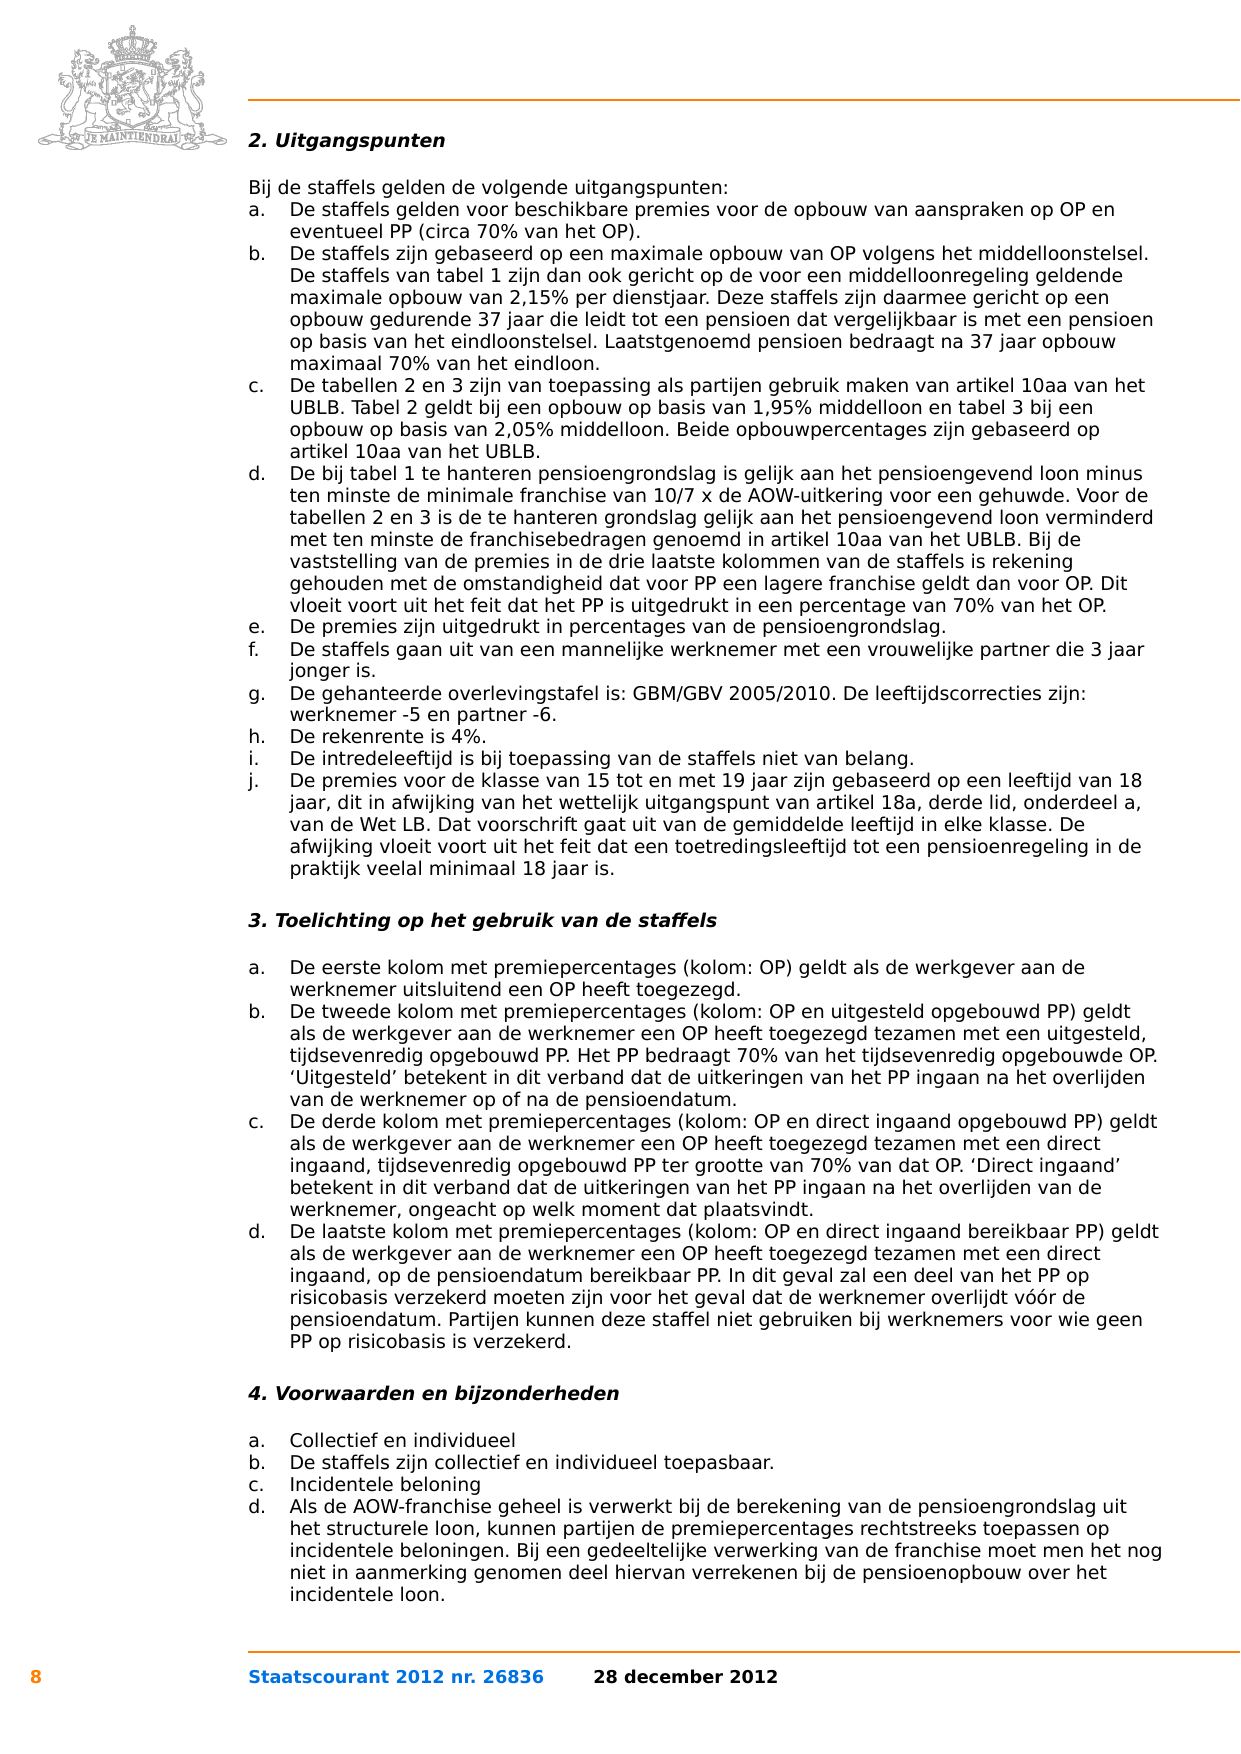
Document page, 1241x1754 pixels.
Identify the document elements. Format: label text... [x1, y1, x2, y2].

text g. De gehanteerde overlevingstafel is: GBM/GBV 2005/2010. De leeftijdscorrecties zijn: werknemer -5 en partner -6. [248, 682, 1163, 726]
text c. De derde kolom met premiepercentages (kolom: OP en direct ingaand opgebouwd PP) geldt als de werkgever aan de werknemer een OP heeft toegezegd tezamen met een direct ingaand, tijdsevenredig opgebouwd PP ter grootte van 70% van dat OP. ‘Direct ingaand’ betekent in dit verband dat de uitkeringen van het PP ingaan na het overlijden van de werknemer, ongeacht op welk moment dat plaatsvindt. [248, 1111, 1163, 1221]
text c. De tabellen 2 en 3 zijn van toepassing als partijen gebruik maken van artikel 10aa van het UBLB. Tabel 2 geldt bij een opbouw op basis van 1,95% middelloon en tabel 3 bij een opbouw op basis van 2,05% middelloon. Beide opbouwpercentages zijn gebaseerd op artikel 10aa van het UBLB. [248, 375, 1163, 463]
text h. De rekenrente is 4%. [248, 726, 1163, 748]
text d. Als de AOW-franchise geheel is verwerkt bij de berekening van de pensioengrondslag uit het structurele loon, kunnen partijen de premiepercentages rechtstreeks toepassen op incidentele beloningen. Bij een gedeeltelijke verwerking van de franchise moet men het nog niet in aanmerking genomen deel hiervan verrekenen bij de pensioenopbouw over het incidentele loon. [248, 1496, 1163, 1606]
text d. De bij tabel 1 te hanteren pensioengrondslag is gelijk aan het pensioengevend loon minus ten minste de minimale franchise van 10/7 x de AOW-uitkering voor een gehuwde. Voor de tabellen 2 en 3 is de te hanteren grondslag gelijk aan het pensioengevend loon verminderd met ten minste de franchisebedragen genoemd in artikel 10aa van het UBLB. Bij de vaststelling van de premies in de drie laatste kolommen van de staffels is rekening gehouden met de omstandigheid dat voor PP een lagere franchise geldt dan voor OP. Dit vloeit voort uit het feit dat het PP is uitgedrukt in een percentage van 70% van het OP. [248, 463, 1163, 616]
text f. De staffels gaan uit van een mannelijke werknemer met een vrouwelijke partner die 3 jaar jonger is. [248, 638, 1163, 682]
text b. De staffels zijn collectief en individueel toepasbaar. [248, 1452, 1163, 1474]
text a. Collectief en individueel [248, 1430, 1163, 1452]
text d. De laatste kolom met premiepercentages (kolom: OP en direct ingaand bereikbaar PP) geldt als de werkgever aan de werknemer een OP heeft toegezegd tezamen met een direct ingaand, op de pensioendatum bereikbaar PP. In dit geval zal een deel van het PP op risicobasis verzekerd moeten zijn voor het geval dat de werknemer overlijdt vóór de pensioendatum. Partijen kunnen deze staffel niet gebruiken bij werknemers voor wie geen PP op risicobasis is verzekerd. [248, 1221, 1163, 1353]
text e. De premies zijn uitgedrukt in percentages van de pensioengrondslag. [248, 616, 1163, 638]
picture [38, 25, 227, 150]
text i. De intredeleeftijd is bij toepassing van de staffels niet van belang. [248, 748, 1163, 770]
text a. De eerste kolom met premiepercentages (kolom: OP) geldt als de werkgever aan de werknemer uitsluitend een OP heeft toegezegd. [248, 957, 1163, 1001]
text a. De staffels gelden voor beschikbare premies voor de opbouw van aanspraken op OP en eventueel PP (circa 70% van het OP). [248, 199, 1163, 243]
subtitle 4. Voorwaarden en bijzonderheden [248, 1383, 1163, 1405]
text j. De premies voor de klasse van 15 tot en met 19 jaar zijn gebaseerd op een leeftijd van 18 jaar, dit in afwijking van het wettelijk uitgangspunt van artikel 18a, derde lid, onderdeel a, van de Wet LB. Dat voorschrift gaat uit van de gemiddelde leeftijd in elke klasse. De afwijking vloeit voort uit het feit dat een toetredingsleeftijd tot een pensioenregeling in de praktijk veelal minimaal 18 jaar is. [248, 770, 1163, 880]
text Bij de staffels gelden de volgende uitgangspunten: [248, 177, 1163, 199]
text b. De staffels zijn gebaseerd op een maximale opbouw van OP volgens het middelloonstelsel. De staffels van tabel 1 zijn dan ook gericht op de voor een middelloonregeling geldende maximale opbouw van 2,15% per dienstjaar. Deze staffels zijn daarmee gericht op een opbouw gedurende 37 jaar die leidt tot een pensioen dat vergelijkbaar is met een pensioen op basis van het eindloonstelsel. Laatstgenoemd pensioen bedraagt na 37 jaar opbouw maximaal 70% van het eindloon. [248, 243, 1163, 375]
text c. Incidentele beloning [248, 1474, 1163, 1496]
subtitle 3. Toelichting op het gebruik van de staffels [248, 910, 1163, 932]
text b. De tweede kolom met premiepercentages (kolom: OP en uitgesteld opgebouwd PP) geldt als de werkgever aan de werknemer een OP heeft toegezegd tezamen met een uitgesteld, tijdsevenredig opgebouwd PP. Het PP bedraagt 70% van het tijdsevenredig opgebouwde OP. ‘Uitgesteld’ betekent in dit verband dat de uitkeringen van het PP ingaan na het overlijden van de werknemer op of na de pensioendatum. [248, 1001, 1163, 1111]
subtitle 2. Uitgangspunten [248, 130, 1163, 152]
